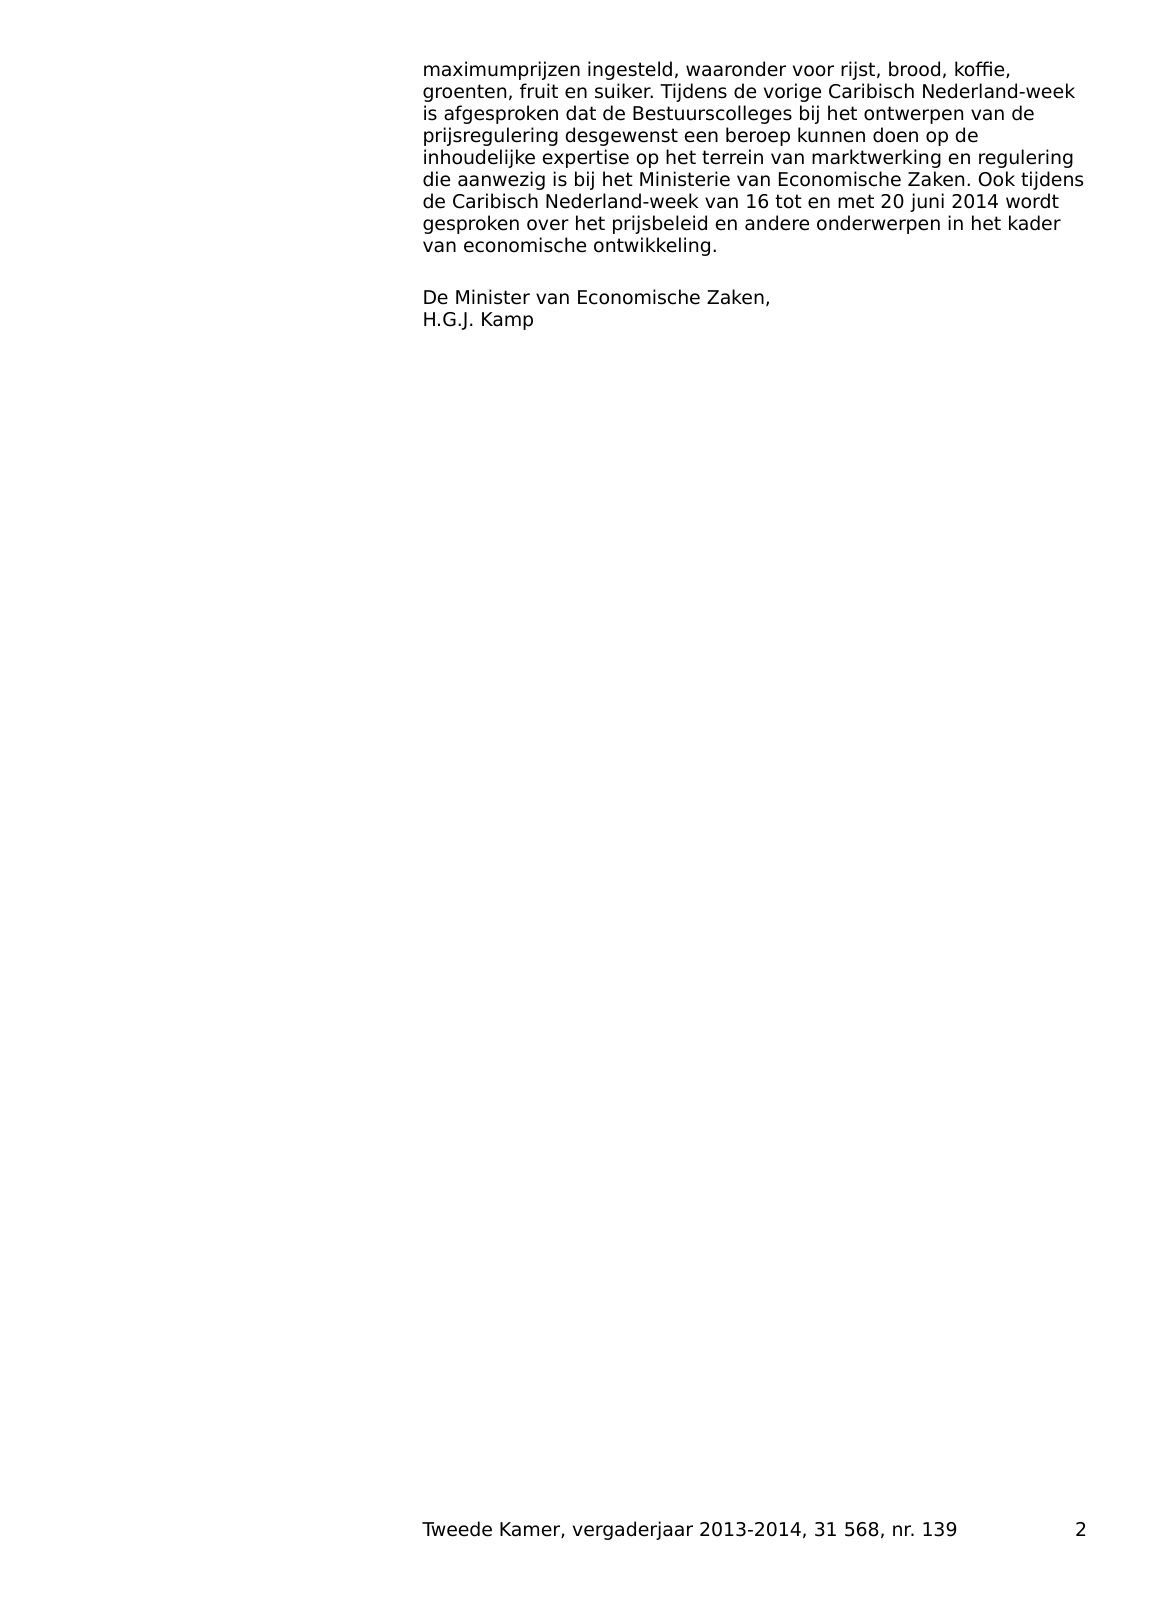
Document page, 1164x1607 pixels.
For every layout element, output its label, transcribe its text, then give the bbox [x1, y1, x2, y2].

text maximumprijzen ingesteld, waaronder voor rijst, brood, koffie, groenten, fruit en suiker. Tijdens de vorige Caribisch Nederland-week is afgesproken dat de Bestuurscolleges bij het ontwerpen van de prijsregulering desgewenst een beroep kunnen doen op de inhoudelijke expertise op het terrein van marktwerking en regulering die aanwezig is bij het Ministerie van Economische Zaken. Ook tijdens de Caribisch Nederland-week van 16 tot en met 20 juni 2014 wordt gesproken over het prijsbeleid en andere onderwerpen in het kader van economische ontwikkeling. [422, 59, 1087, 257]
text De Minister van Economische Zaken, H.G.J. Kamp [422, 287, 1087, 331]
